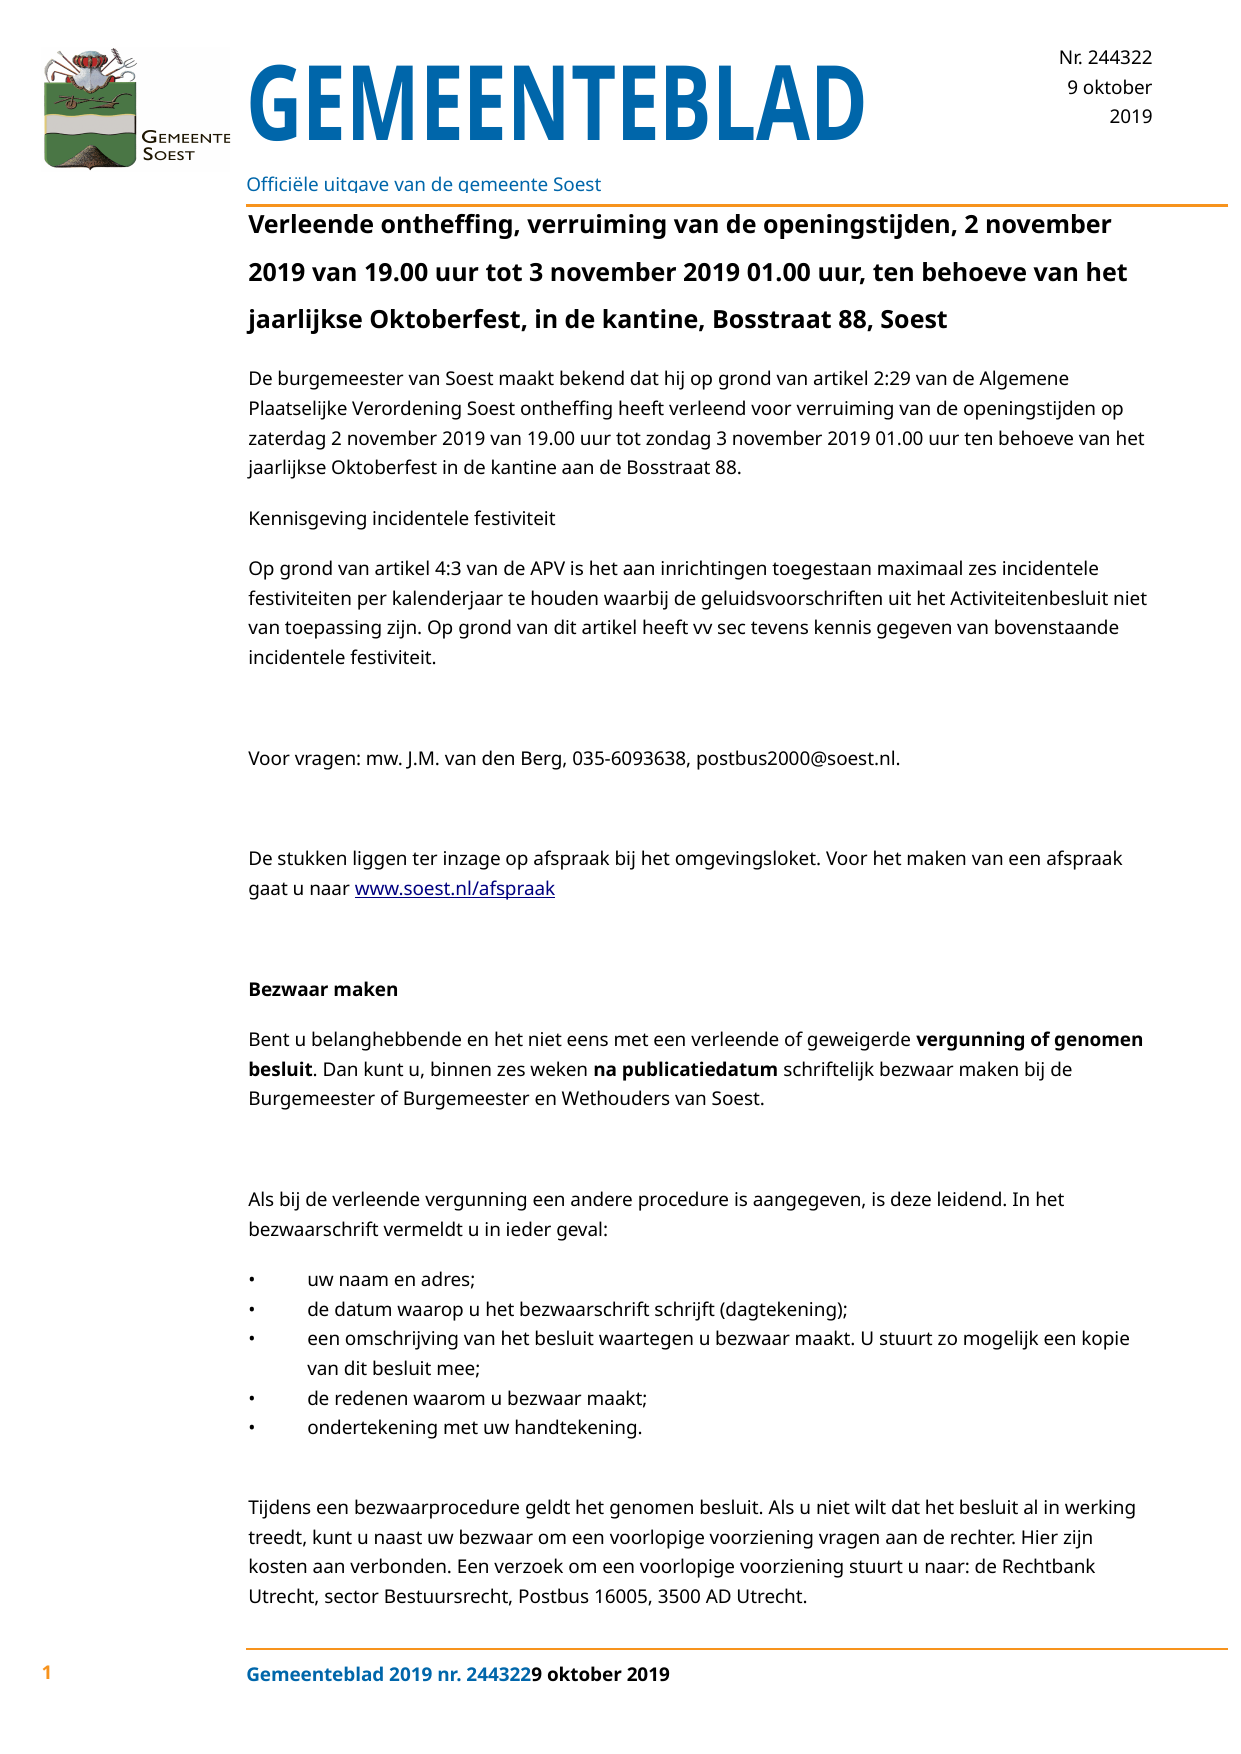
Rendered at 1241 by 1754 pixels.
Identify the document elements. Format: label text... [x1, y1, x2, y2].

text Verleende ontheffing, verruiming van de openingstijden, 2 november 2019 van 19.00 uur tot 3 november 2019 01.00 uur, ten behoeve van het jaarlijkse Oktoberfest, in de kantine, Bosstraat 88, Soest [248, 207, 1152, 336]
text Op grond van artikel 4:3 van de APV is het aan inrichtingen toegestaan maximaal zes incidentele festiviteiten per kalenderjaar te houden waarbij de geluidsvoorschriften uit het Activiteitenbesluit niet van toepassing zijn. Op grond van dit artikel heeft vv sec tevens kennis gegeven van bovenstaande incidentele festiviteit. [248, 555, 1152, 669]
list de datum waarop u het bezwaarschrift schrijft (dagtekening); [248, 1296, 1152, 1322]
text Voor vragen: mw. J.M. van den Berg, 035-6093638, postbus2000@soest.nl. [248, 745, 1152, 770]
text Bezwaar maken [248, 976, 1152, 1002]
text Als bij de verleende vergunning een andere procedure is aangegeven, is deze leidend. In het bezwaarschrift vermeldt u in ieder geval: [248, 1186, 1152, 1242]
text Bent u belanghebbende en het niet eens met een verleende of geweigerde vergunning of genomen besluit. Dan kunt u, binnen zes weken na publicatiedatum schriftelijk bezwaar maken bij de Burgemeester of Burgemeester en Wethouders van Soest. [248, 1026, 1152, 1111]
list ondertekening met uw handtekening. [248, 1414, 1152, 1440]
text De burgemeester van Soest maakt bekend dat hij op grond van artikel 2:29 van de Algemene Plaatselijke Verordening Soest ontheffing heeft verleend voor verruiming van de openingstijden op zaterdag 2 november 2019 van 19.00 uur tot zondag 3 november 2019 01.00 uur ten behoeve van het jaarlijkse Oktoberfest in de kantine aan de Bosstraat 88. [248, 366, 1152, 480]
list de redenen waarom u bezwaar maakt; [248, 1385, 1152, 1410]
text Tijdens een bezwaarprocedure geldt het genomen besluit. Als u niet wilt dat het besluit al in werking treedt, kunt u naast uw bezwaar om een voorlopige voorziening vragen aan de rechter. Hier zijn kosten aan verbonden. Een verzoek om een voorlopige voorziening stuurt u naar: de Rechtbank Utrecht, sector Bestuursrecht, Postbus 16005, 3500 AD Utrecht. [248, 1494, 1152, 1609]
text De stukken liggen ter inzage op afspraak bij het omgevingsloket. Voor het maken van een afspraak gaat u naar www.soest.nl/afspraak [248, 846, 1152, 901]
list uw naam en adres; [248, 1266, 1152, 1292]
list een omschrijving van het besluit waartegen u bezwaar maakt. U stuurt zo mogelijk een kopie van dit besluit mee; [248, 1326, 1152, 1381]
text Kennisgeving incidentele festiviteit [248, 505, 1152, 530]
picture [41, 47, 231, 172]
